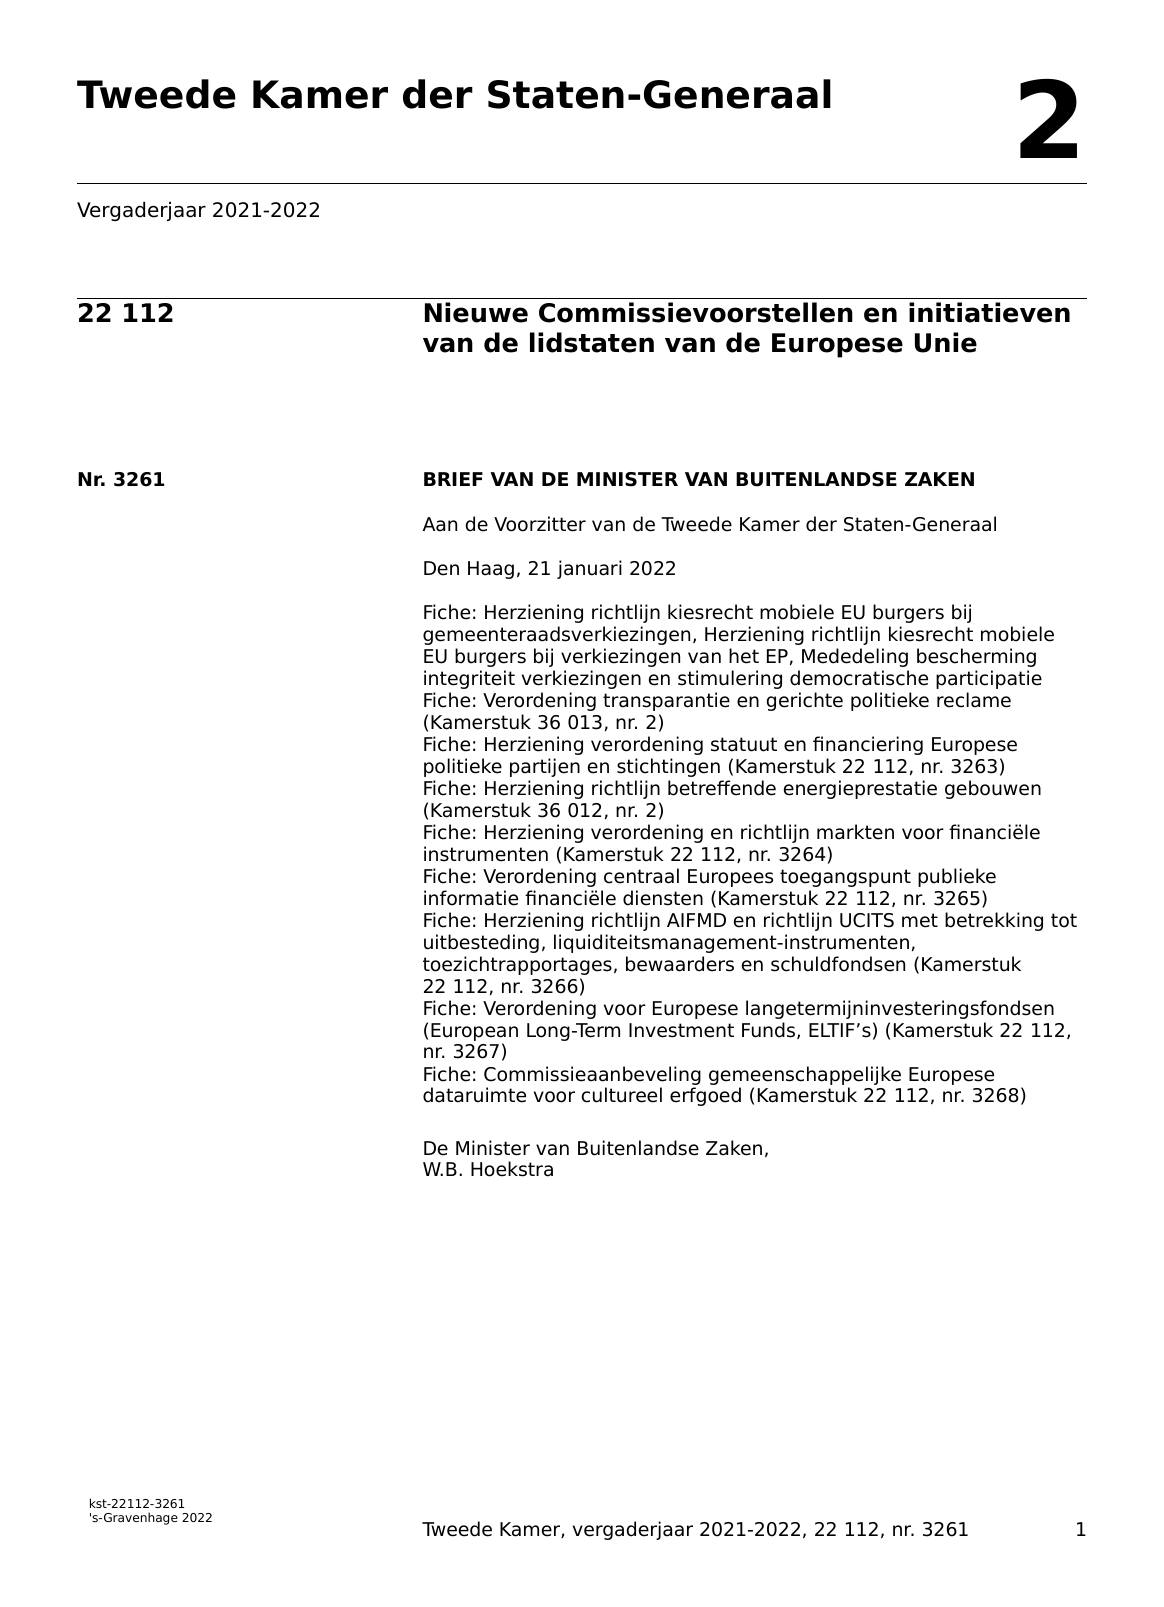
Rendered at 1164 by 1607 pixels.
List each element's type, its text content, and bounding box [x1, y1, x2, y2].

text Aan de Voorzitter van de Tweede Kamer der Staten-Generaal [422, 513, 1087, 536]
text De Minister van Buitenlandse Zaken, W.B. Hoekstra [422, 1137, 1087, 1181]
table_header Tweede Kamer der Staten-Generaal [77, 59, 886, 183]
table_header 2 [886, 59, 1087, 183]
subtitle 22 112 Nieuwe Commissievoorstellen en initiatieven van de lidstaten van de Europese Unie [77, 299, 1087, 358]
text Den Haag, 21 januari 2022 [422, 558, 1087, 580]
text kst-22112-3261 [88, 1497, 323, 1511]
text Fiche: Herziening richtlijn kiesrecht mobiele EU burgers bij gemeenteraadsverkiezingen, Herziening richtlijn kiesrecht mobiele EU burgers bij verkiezingen van het EP, Mededeling bescherming integriteit verkiezingen en stimulering democratische participatie [422, 602, 1087, 690]
text Fiche: Verordening voor Europese langetermijninvesteringsfondsen (European Long-Term Investment Funds, ELTIF’s) (Kamerstuk 22 112, nr. 3267) [422, 997, 1087, 1063]
text Fiche: Verordening centraal Europees toegangspunt publieke informatie financiële diensten (Kamerstuk 22 112, nr. 3265) [422, 866, 1087, 909]
text Fiche: Herziening richtlijn betreffende energieprestatie gebouwen (Kamerstuk 36 012, nr. 2) [422, 778, 1087, 822]
text Fiche: Verordening transparantie en gerichte politieke reclame (Kamerstuk 36 013, nr. 2) [422, 690, 1087, 734]
text Fiche: Commissieaanbeveling gemeenschappelijke Europese dataruimte voor cultureel erfgoed (Kamerstuk 22 112, nr. 3268) [422, 1063, 1087, 1107]
text Fiche: Herziening richtlijn AIFMD en richtlijn UCITS met betrekking tot uitbesteding, liquiditeitsmanagement-instrumenten, toezichtrapportages, bewaarders en schuldfondsen (Kamerstuk 22 112, nr. 3266) [422, 909, 1087, 997]
text Fiche: Herziening verordening en richtlijn markten voor financiële instrumenten (Kamerstuk 22 112, nr. 3264) [422, 822, 1087, 866]
text Fiche: Herziening verordening statuut en financiering Europese politieke partijen en stichtingen (Kamerstuk 22 112, nr. 3263) [422, 734, 1087, 778]
subtitle Nr. 3261 BRIEF VAN DE MINISTER VAN BUITENLANDSE ZAKEN [77, 469, 1087, 491]
text 's-Gravenhage 2022 [88, 1511, 323, 1525]
table_cell Vergaderjaar 2021-2022 [77, 184, 1087, 298]
